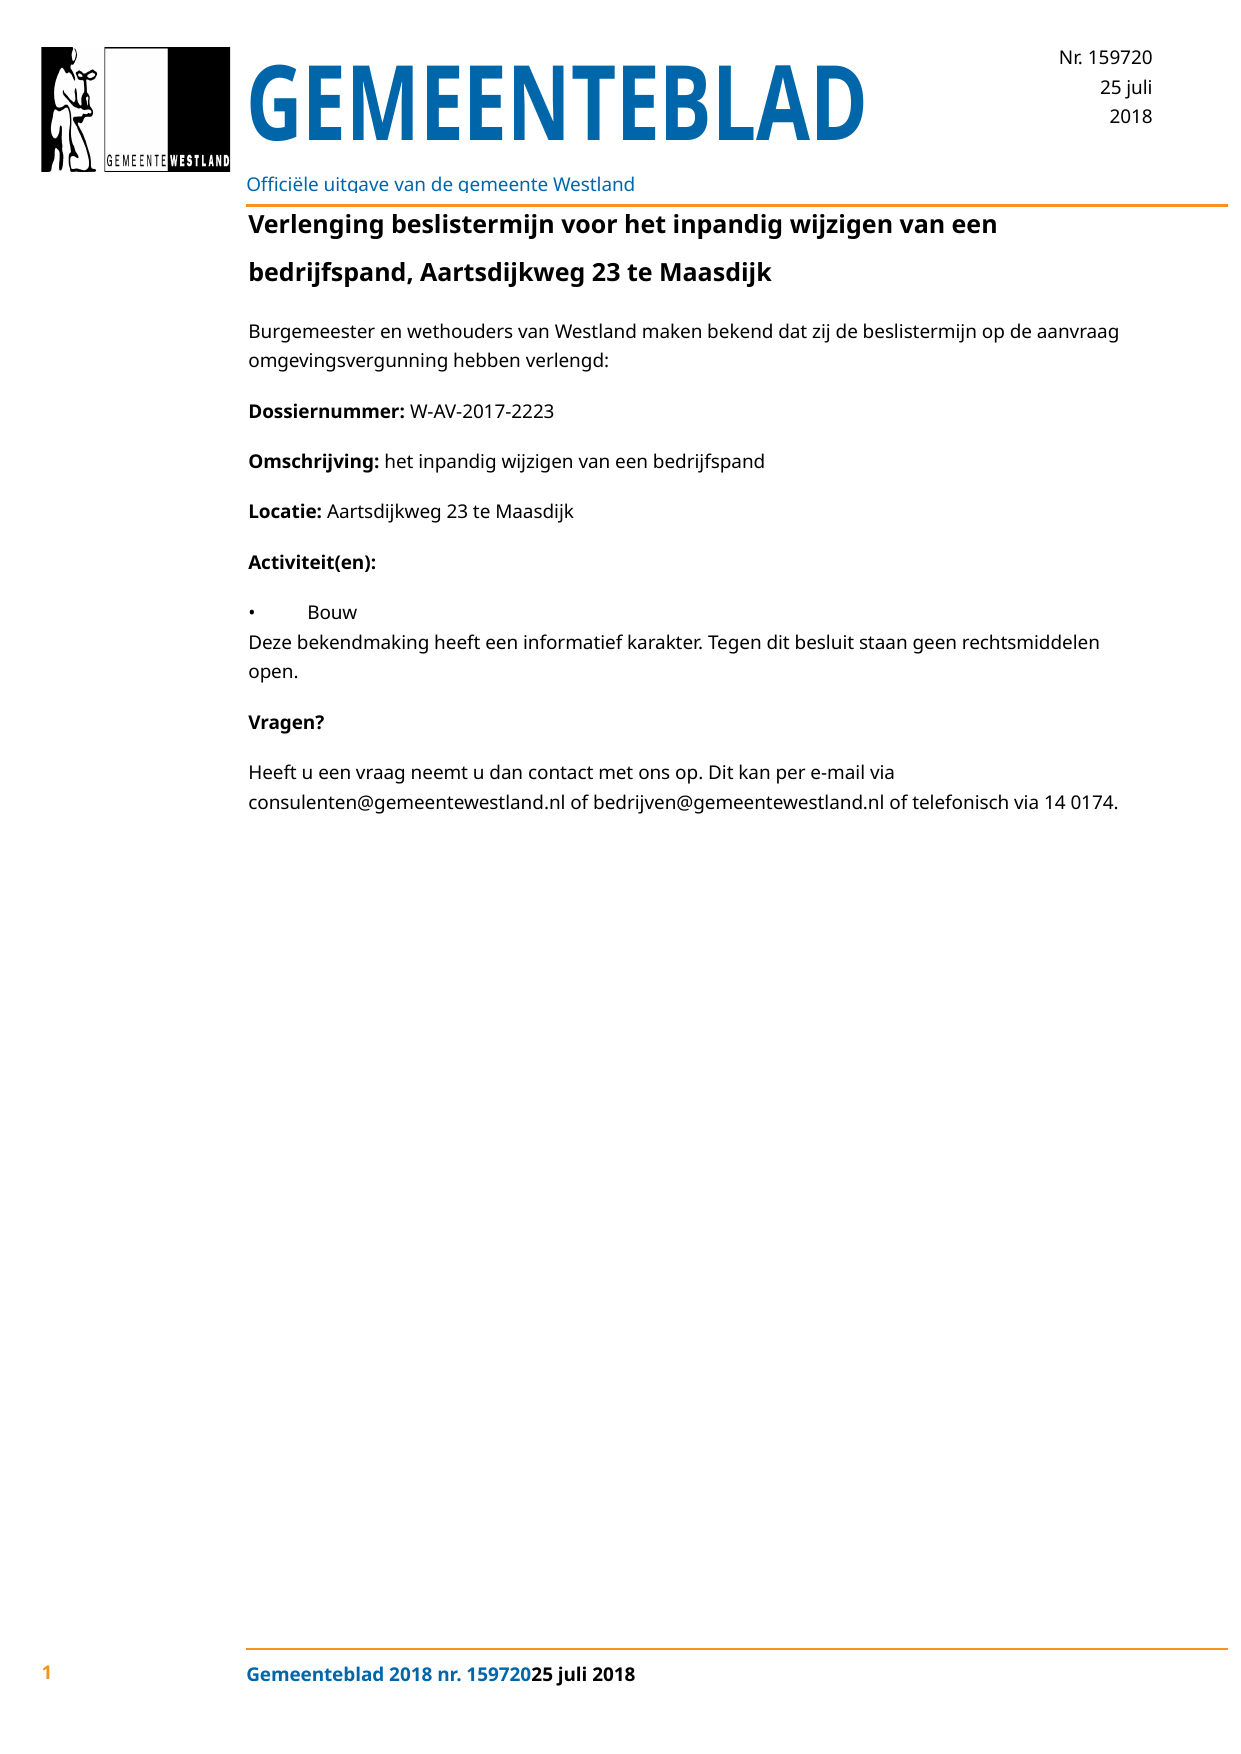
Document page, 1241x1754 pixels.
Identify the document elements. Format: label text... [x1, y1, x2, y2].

text Verlenging beslistermijn voor het inpandig wijzigen van een bedrijfspand, Aartsdijkweg 23 te Maasdijk [248, 207, 1152, 288]
text Vragen? [248, 709, 1152, 735]
text Activiteit(en): [248, 549, 1152, 575]
picture [41, 47, 231, 172]
text Heeft u een vraag neemt u dan contact met ons op. Dit kan per e-mail via consulenten@gemeentewestland.nl of bedrijven@gemeentewestland.nl of telefonisch via 14 0174. [248, 759, 1152, 815]
list Bouw [248, 599, 1152, 625]
text Dossiernummer: W-AV-2017-2223 [248, 398, 1152, 424]
text Locatie: Aartsdijkweg 23 te Maasdijk [248, 499, 1152, 524]
text Omschrijving: het inpandig wijzigen van een bedrijfspand [248, 448, 1152, 474]
text Deze bekendmaking heeft een informatief karakter. Tegen dit besluit staan geen rechtsmiddelen open. [248, 629, 1152, 684]
text Burgemeester en wethouders van Westland maken bekend dat zij de beslistermijn op de aanvraag omgevingsvergunning hebben verlengd: [248, 318, 1152, 373]
